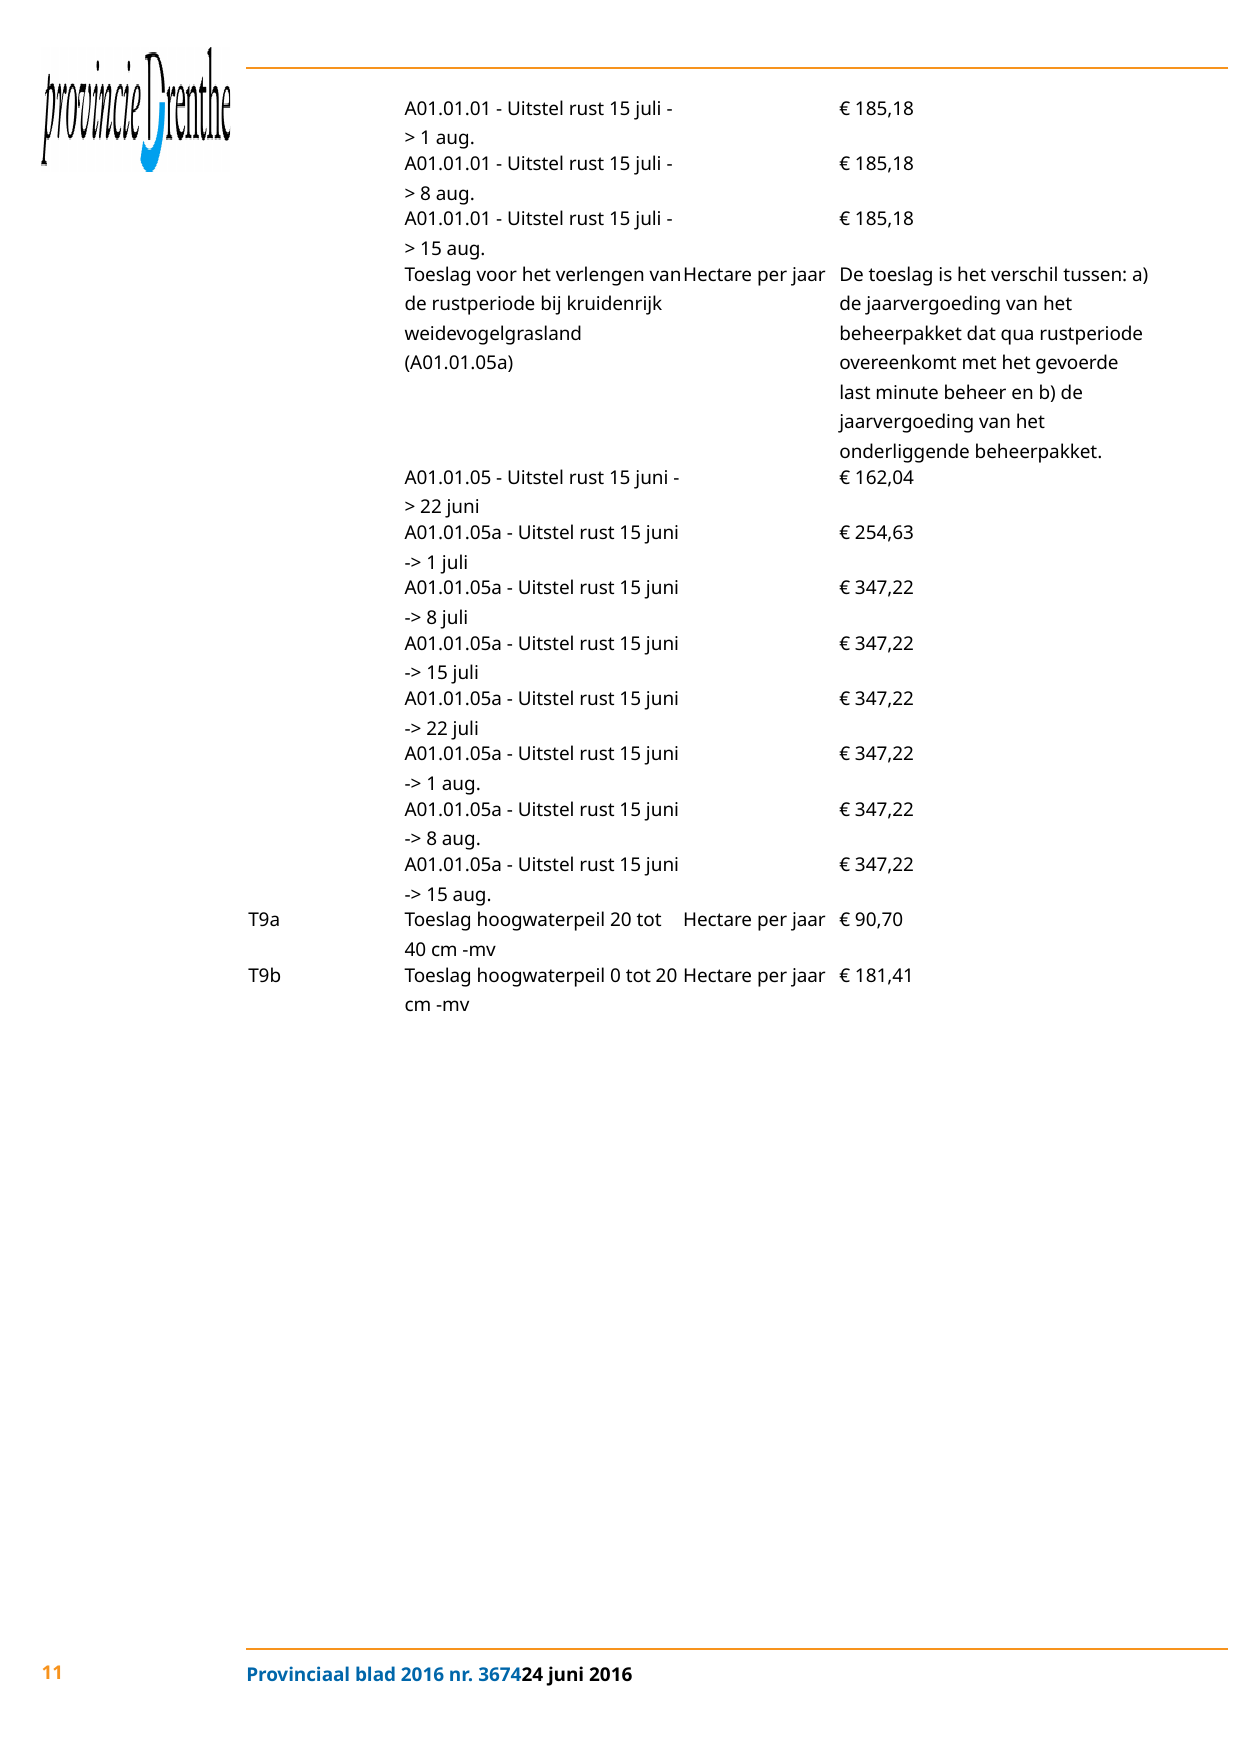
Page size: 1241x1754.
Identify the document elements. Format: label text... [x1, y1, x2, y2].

table_cell [248, 205, 404, 261]
table_cell [248, 685, 404, 741]
table_cell [683, 95, 839, 150]
table_cell De toeslag is het verschil tussen: a) de jaarvergoeding van het beheerpakket dat qua rustperiode overeenkomt met het gevoerde last minute beheer en b) de jaarvergoeding van het onderliggende beheerpakket. [839, 261, 1152, 464]
table_cell € 162,04 [839, 464, 1152, 519]
table_cell € 181,41 [839, 962, 1152, 1017]
table_cell A01.01.05 - Uitstel rust 15 juni -> 22 juni [404, 464, 683, 519]
table_cell [683, 150, 839, 205]
table_cell [248, 261, 404, 464]
table_cell T9b [248, 962, 404, 1017]
table_cell [248, 519, 404, 574]
table_cell [683, 575, 839, 630]
table_cell € 347,22 [839, 685, 1152, 741]
table_cell € 347,22 [839, 630, 1152, 685]
table_cell € 347,22 [839, 575, 1152, 630]
table_cell [683, 851, 839, 906]
table_cell € 185,18 [839, 150, 1152, 205]
table_cell [683, 205, 839, 261]
table_cell [683, 685, 839, 741]
table_cell A01.01.01 - Uitstel rust 15 juli -> 8 aug. [404, 150, 683, 205]
table_cell € 254,63 [839, 519, 1152, 574]
table_cell A01.01.05a - Uitstel rust 15 juni -> 8 juli [404, 575, 683, 630]
table_cell [248, 796, 404, 851]
table_cell [248, 741, 404, 796]
table_cell [248, 95, 404, 150]
table_cell Hectare per jaar [683, 261, 839, 464]
table_cell A01.01.01 - Uitstel rust 15 juli -> 15 aug. [404, 205, 683, 261]
table_cell Hectare per jaar [683, 962, 839, 1017]
table_cell [248, 150, 404, 205]
table_cell € 185,18 [839, 95, 1152, 150]
table_cell A01.01.05a - Uitstel rust 15 juni -> 22 juli [404, 685, 683, 741]
table_cell € 347,22 [839, 741, 1152, 796]
table_cell Toeslag hoogwaterpeil 20 tot 40 cm -mv [404, 906, 683, 962]
table_cell [683, 519, 839, 574]
table_cell T9a [248, 906, 404, 962]
table_cell € 347,22 [839, 851, 1152, 906]
table_cell A01.01.05a - Uitstel rust 15 juni -> 8 aug. [404, 796, 683, 851]
table_cell [683, 741, 839, 796]
table_cell [248, 575, 404, 630]
picture [41, 47, 231, 172]
table_cell € 90,70 [839, 906, 1152, 962]
table_cell € 185,18 [839, 205, 1152, 261]
table_cell A01.01.05a - Uitstel rust 15 juni -> 1 juli [404, 519, 683, 574]
table_cell [248, 464, 404, 519]
table_cell Toeslag hoogwaterpeil 0 tot 20 cm -mv [404, 962, 683, 1017]
table_cell [248, 630, 404, 685]
table_cell A01.01.05a - Uitstel rust 15 juni -> 1 aug. [404, 741, 683, 796]
table_cell € 347,22 [839, 796, 1152, 851]
table_cell [248, 851, 404, 906]
table_cell [683, 464, 839, 519]
table_cell [683, 630, 839, 685]
table_cell Hectare per jaar [683, 906, 839, 962]
table_cell Toeslag voor het verlengen van de rustperiode bij kruidenrijk weidevogelgrasland (A01.01.05a) [404, 261, 683, 464]
table_cell A01.01.01 - Uitstel rust 15 juli -> 1 aug. [404, 95, 683, 150]
table_cell [683, 796, 839, 851]
table_cell A01.01.05a - Uitstel rust 15 juni -> 15 aug. [404, 851, 683, 906]
table_cell A01.01.05a - Uitstel rust 15 juni -> 15 juli [404, 630, 683, 685]
